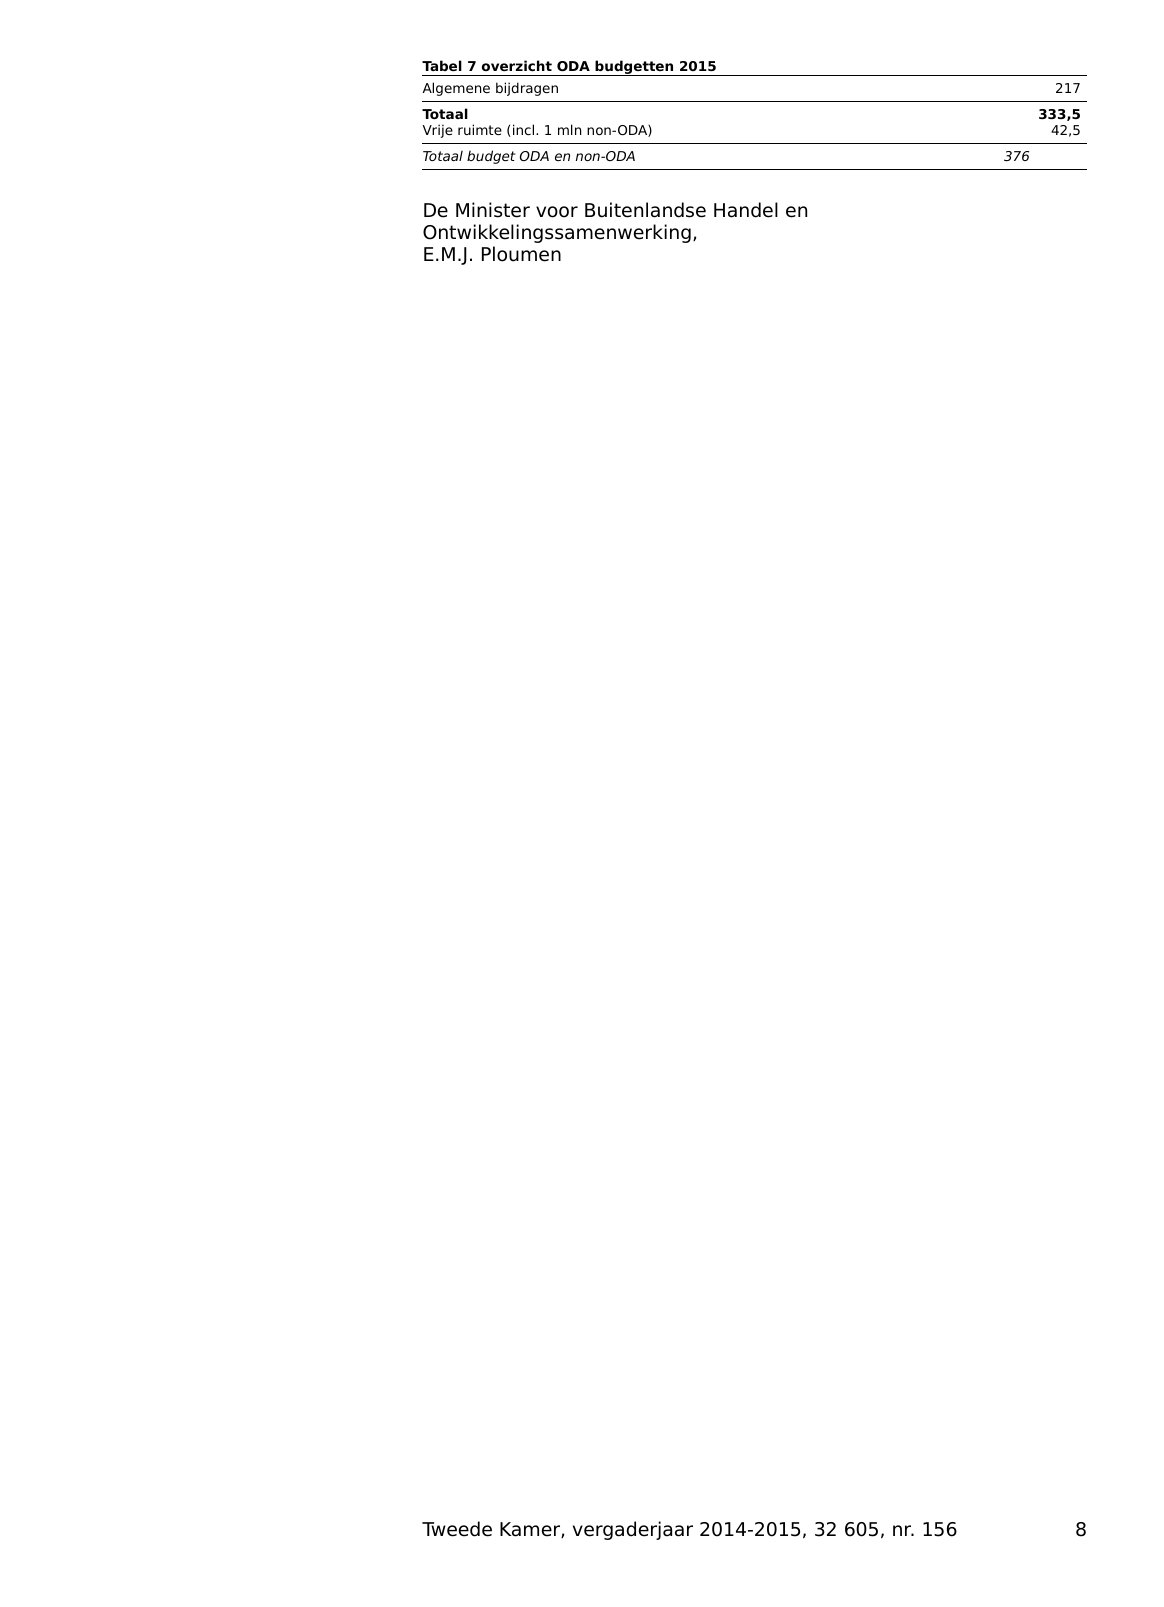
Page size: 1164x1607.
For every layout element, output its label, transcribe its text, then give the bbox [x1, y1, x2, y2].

table_header Tabel 7 overzicht ODA budgetten 2015 [422, 59, 1087, 75]
table_cell 333,5 [998, 102, 1087, 122]
table_cell Totaal budget ODA en non-ODA [422, 144, 998, 169]
table_cell Vrije ruimte (incl. 1 mln non-ODA) [422, 123, 998, 143]
table_cell 217 [998, 76, 1087, 101]
table_cell 42,5 [998, 123, 1087, 143]
table_cell 376 [998, 144, 1087, 169]
table_cell Totaal [422, 102, 998, 122]
table_cell Algemene bijdragen [422, 76, 998, 101]
text De Minister voor Buitenlandse Handel en Ontwikkelingssamenwerking, E.M.J. Ploumen [422, 200, 1087, 266]
